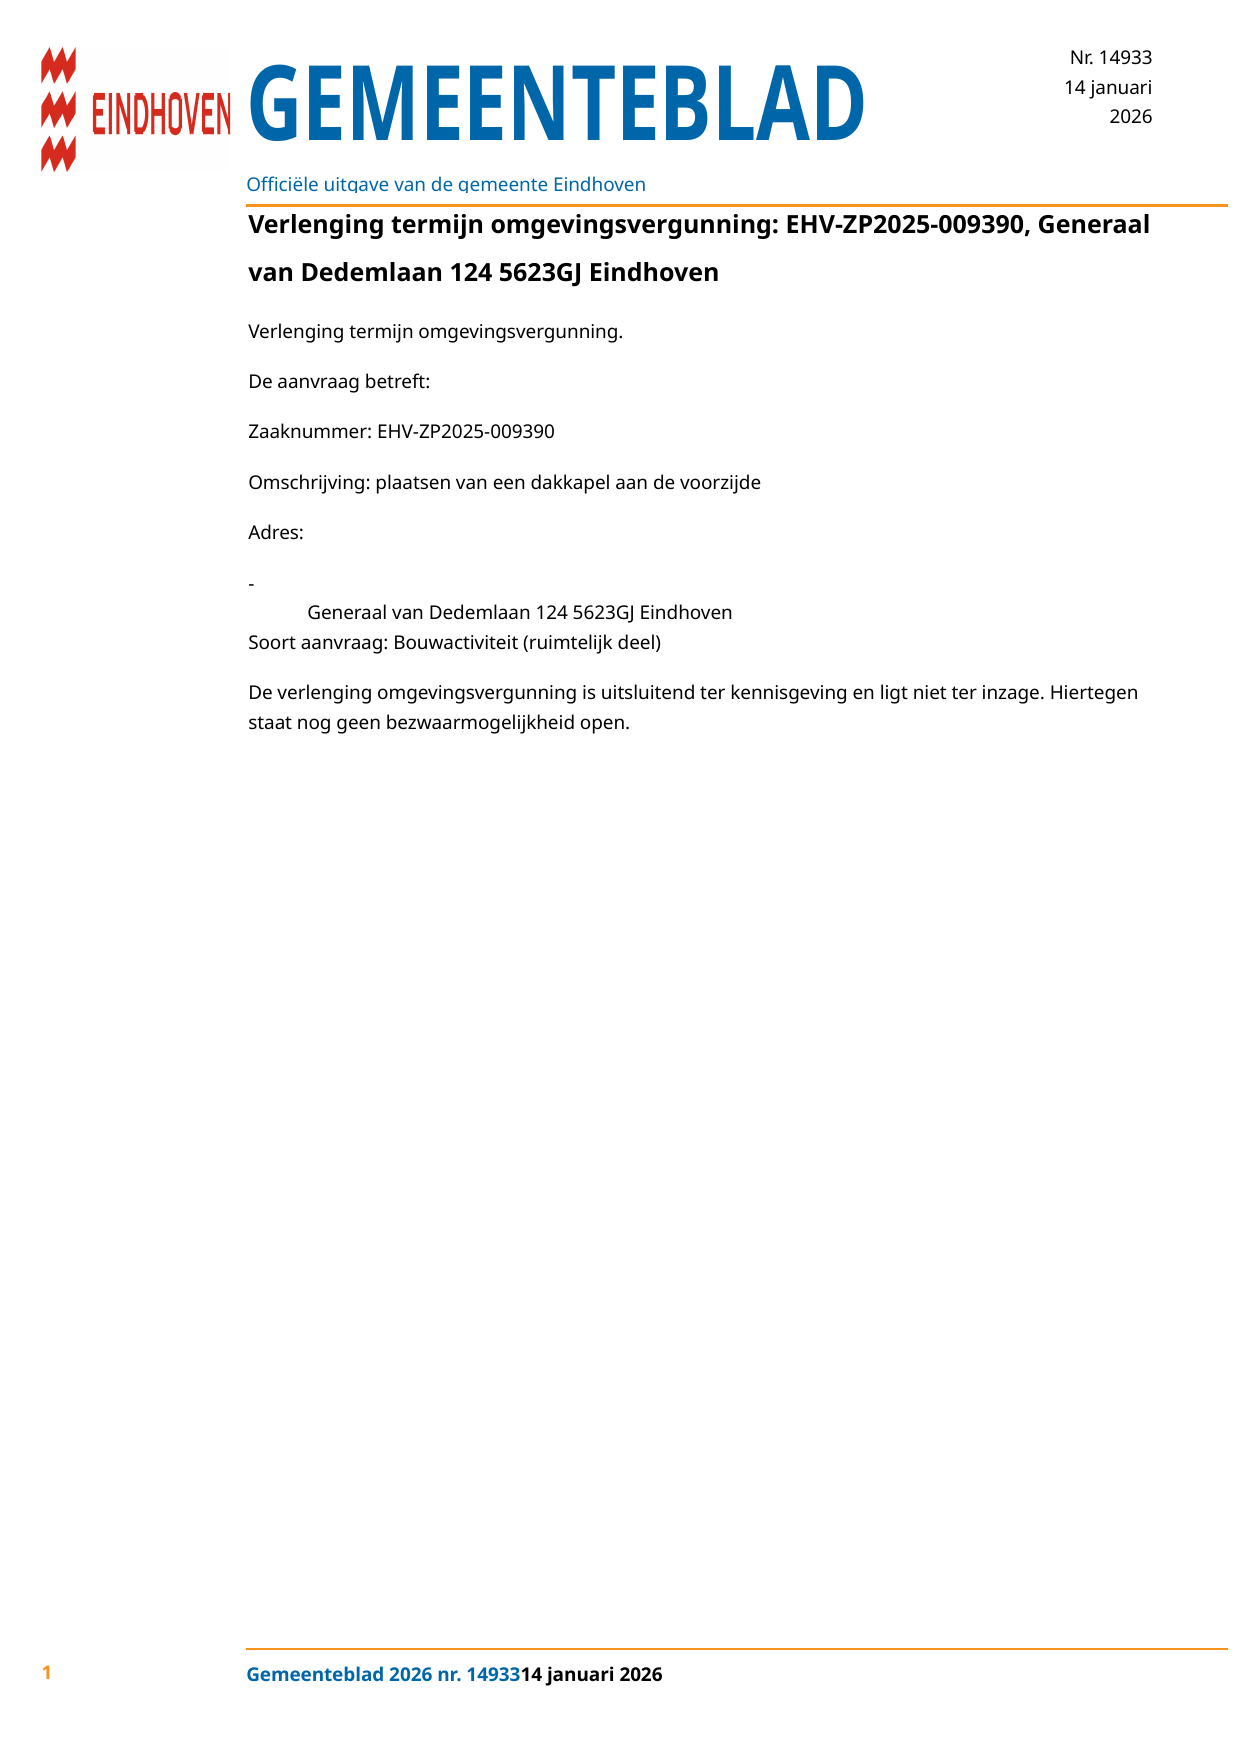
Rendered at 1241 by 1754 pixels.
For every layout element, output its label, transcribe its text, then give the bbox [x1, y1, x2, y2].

text Omschrijving: plaatsen van een dakkapel aan de voorzijde [248, 469, 1152, 495]
text Soort aanvraag: Bouwactiviteit (ruimtelijk deel) [248, 629, 1152, 655]
text Adres: [248, 519, 1152, 545]
text De aanvraag betreft: [248, 368, 1152, 394]
picture [41, 47, 231, 172]
text Zaaknummer: EHV-ZP2025-009390 [248, 419, 1152, 444]
text De verlenging omgevingsvergunning is uitsluitend ter kennisgeving en ligt niet ter inzage. Hiertegen staat nog geen bezwaarmogelijkheid open. [248, 679, 1152, 735]
text Verlenging termijn omgevingsvergunning: EHV-ZP2025-009390, Generaal van Dedemlaan 124 5623GJ Eindhoven [248, 207, 1152, 288]
list Generaal van Dedemlaan 124 5623GJ Eindhoven [248, 599, 1152, 625]
text Verlenging termijn omgevingsvergunning. [248, 318, 1152, 344]
